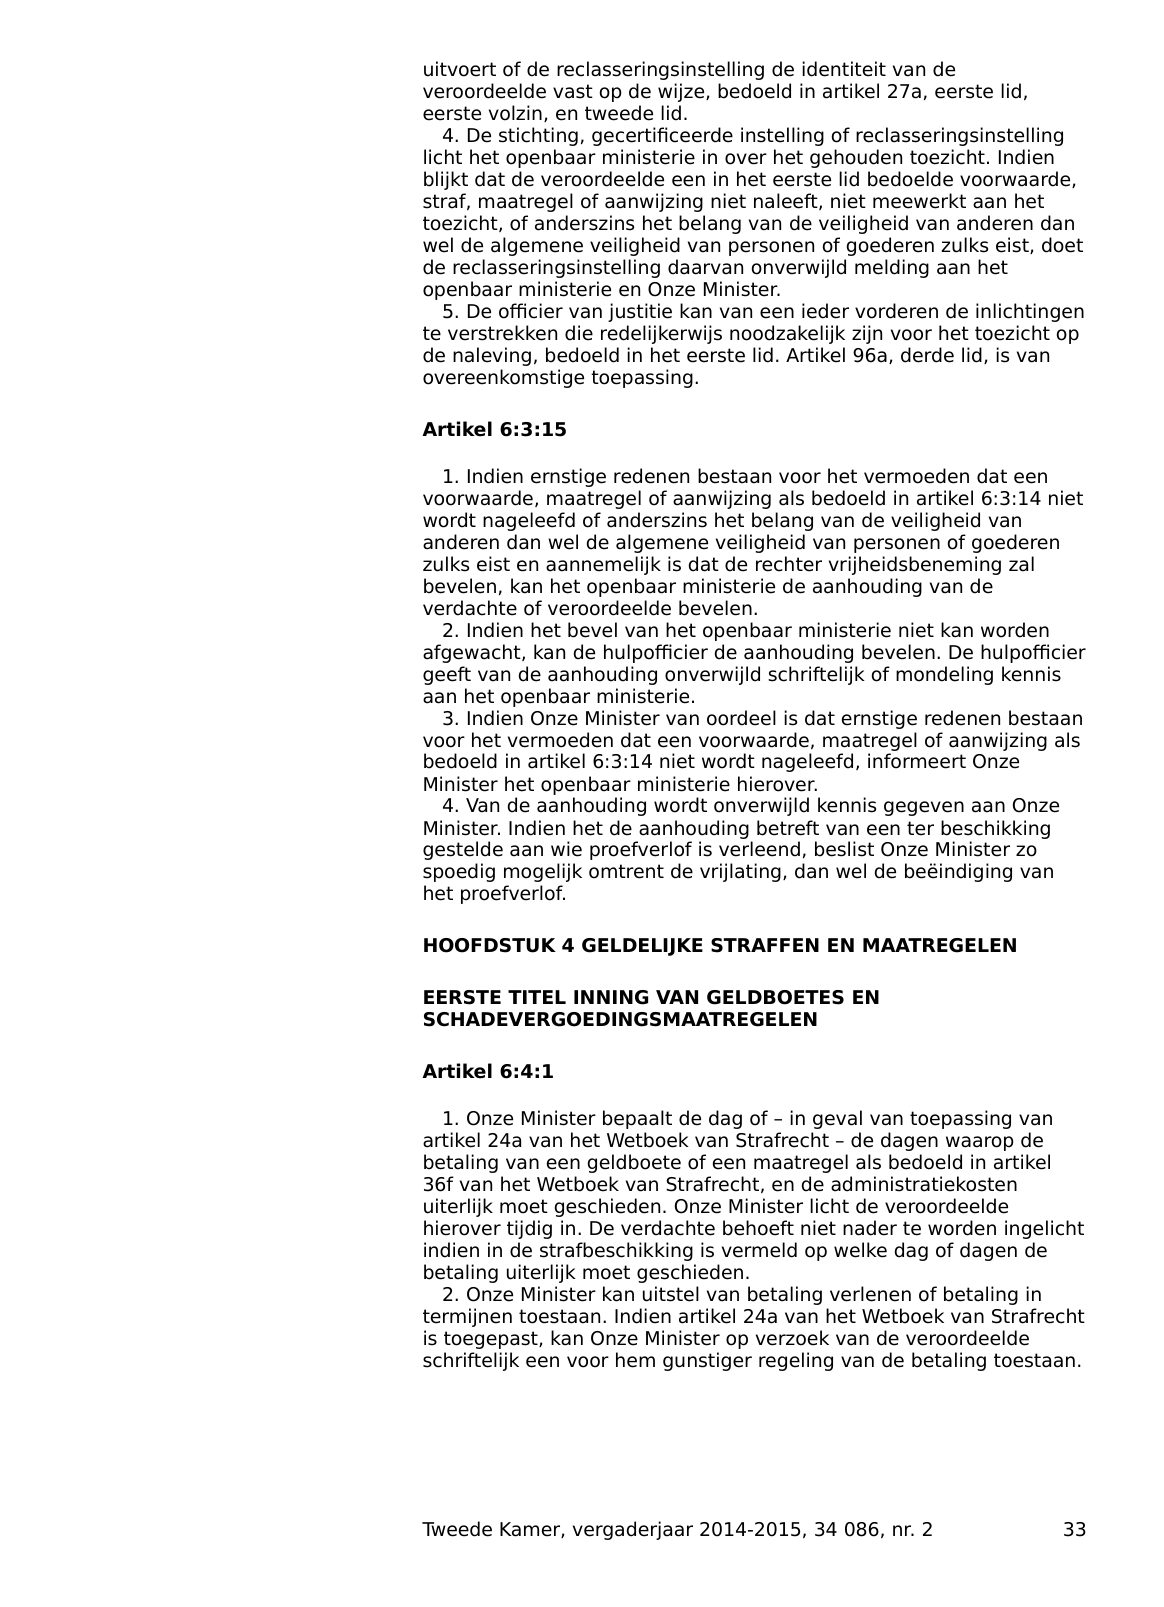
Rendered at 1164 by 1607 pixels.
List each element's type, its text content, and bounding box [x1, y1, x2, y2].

text 4. De stichting, gecertificeerde instelling of reclasseringsinstelling licht het openbaar ministerie in over het gehouden toezicht. Indien blijkt dat de veroordeelde een in het eerste lid bedoelde voorwaarde, straf, maatregel of aanwijzing niet naleeft, niet meewerkt aan het toezicht, of anderszins het belang van de veiligheid van anderen dan wel de algemene veiligheid van personen of goederen zulks eist, doet de reclasseringsinstelling daarvan onverwijld melding aan het openbaar ministerie en Onze Minister. [422, 125, 1087, 301]
text 1. Indien ernstige redenen bestaan voor het vermoeden dat een voorwaarde, maatregel of aanwijzing als bedoeld in artikel 6:3:14 niet wordt nageleefd of anderszins het belang van de veiligheid van anderen dan wel de algemene veiligheid van personen of goederen zulks eist en aannemelijk is dat de rechter vrijheidsbeneming zal bevelen, kan het openbaar ministerie de aanhouding van de verdachte of veroordeelde bevelen. [422, 466, 1087, 619]
subtitle HOOFDSTUK 4 GELDELIJKE STRAFFEN EN MAATREGELEN [422, 935, 1087, 957]
text 3. Indien Onze Minister van oordeel is dat ernstige redenen bestaan voor het vermoeden dat een voorwaarde, maatregel of aanwijzing als bedoeld in artikel 6:3:14 niet wordt nageleefd, informeert Onze Minister het openbaar ministerie hierover. [422, 707, 1087, 795]
text 2. Indien het bevel van het openbaar ministerie niet kan worden afgewacht, kan de hulpofficier de aanhouding bevelen. De hulpofficier geeft van de aanhouding onverwijld schriftelijk of mondeling kennis aan het openbaar ministerie. [422, 619, 1087, 707]
subtitle EERSTE TITEL INNING VAN GELDBOETES EN SCHADEVERGOEDINGSMAATREGELEN [422, 987, 1087, 1031]
text 1. Onze Minister bepaalt de dag of – in geval van toepassing van artikel 24a van het Wetboek van Strafrecht – de dagen waarop de betaling van een geldboete of een maatregel als bedoeld in artikel 36f van het Wetboek van Strafrecht, en de administratiekosten uiterlijk moet geschieden. Onze Minister licht de veroordeelde hierover tijdig in. De verdachte behoeft niet nader te worden ingelicht indien in de strafbeschikking is vermeld op welke dag of dagen de betaling uiterlijk moet geschieden. [422, 1108, 1087, 1284]
text 4. Van de aanhouding wordt onverwijld kennis gegeven aan Onze Minister. Indien het de aanhouding betreft van een ter beschikking gestelde aan wie proefverlof is verleend, beslist Onze Minister zo spoedig mogelijk omtrent de vrijlating, dan wel de beëindiging van het proefverlof. [422, 795, 1087, 905]
text uitvoert of de reclasseringsinstelling de identiteit van de veroordeelde vast op de wijze, bedoeld in artikel 27a, eerste lid, eerste volzin, en tweede lid. [422, 59, 1087, 125]
text 5. De officier van justitie kan van een ieder vorderen de inlichtingen te verstrekken die redelijkerwijs noodzakelijk zijn voor het toezicht op de naleving, bedoeld in het eerste lid. Artikel 96a, derde lid, is van overeenkomstige toepassing. [422, 301, 1087, 389]
subtitle Artikel 6:3:15 [422, 419, 1087, 441]
subtitle Artikel 6:4:1 [422, 1061, 1087, 1083]
text 2. Onze Minister kan uitstel van betaling verlenen of betaling in termijnen toestaan. Indien artikel 24a van het Wetboek van Strafrecht is toegepast, kan Onze Minister op verzoek van de veroordeelde schriftelijk een voor hem gunstiger regeling van de betaling toestaan. [422, 1284, 1087, 1372]
